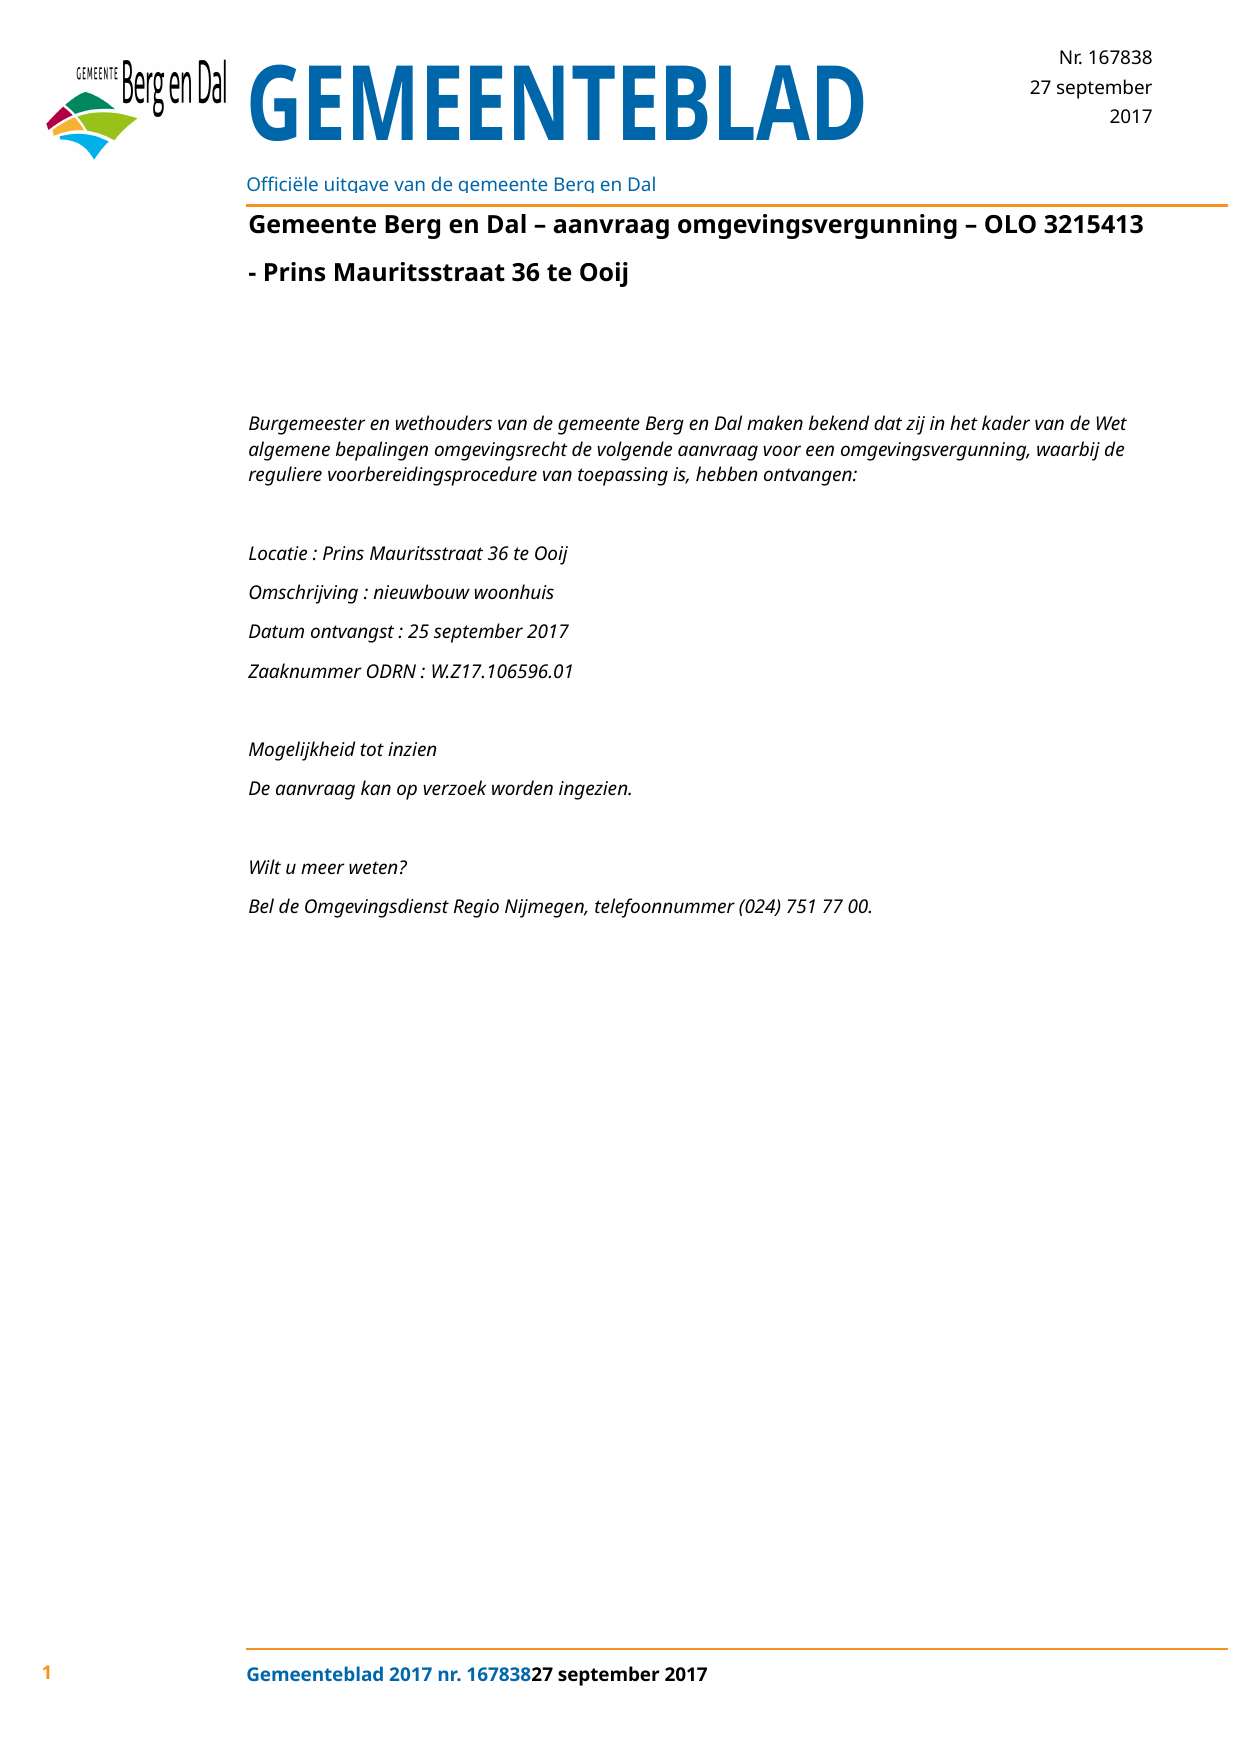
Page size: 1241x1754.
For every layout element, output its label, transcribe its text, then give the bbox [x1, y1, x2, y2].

text De aanvraag kan op verzoek worden ingezien. [248, 776, 1152, 801]
text Burgemeester en wethouders van de gemeente Berg en Dal maken bekend dat zij in het kader van de Wet algemene bepalingen omgevingsrecht de volgende aanvraag voor een omgevingsvergunning, waarbij de reguliere voorbereidingsprocedure van toepassing is, hebben ontvangen: [248, 410, 1152, 487]
text Locatie : Prins Mauritsstraat 36 te Ooij [248, 540, 1152, 566]
text Omschrijving : nieuwbouw woonhuis [248, 579, 1152, 605]
text Gemeente Berg en Dal – aanvraag omgevingsvergunning – OLO 3215413 - Prins Mauritsstraat 36 te Ooij [248, 207, 1152, 288]
text Wilt u meer weten? [248, 854, 1152, 880]
picture [41, 47, 231, 172]
text Bel de Omgevingsdienst Regio Nijmegen, telefoonnummer (024) 751 77 00. [248, 893, 1152, 919]
text Mogelijkheid tot inzien [248, 736, 1152, 762]
text Zaaknummer ODRN : W.Z17.106596.01 [248, 658, 1152, 683]
text Datum ontvangst : 25 september 2017 [248, 618, 1152, 644]
